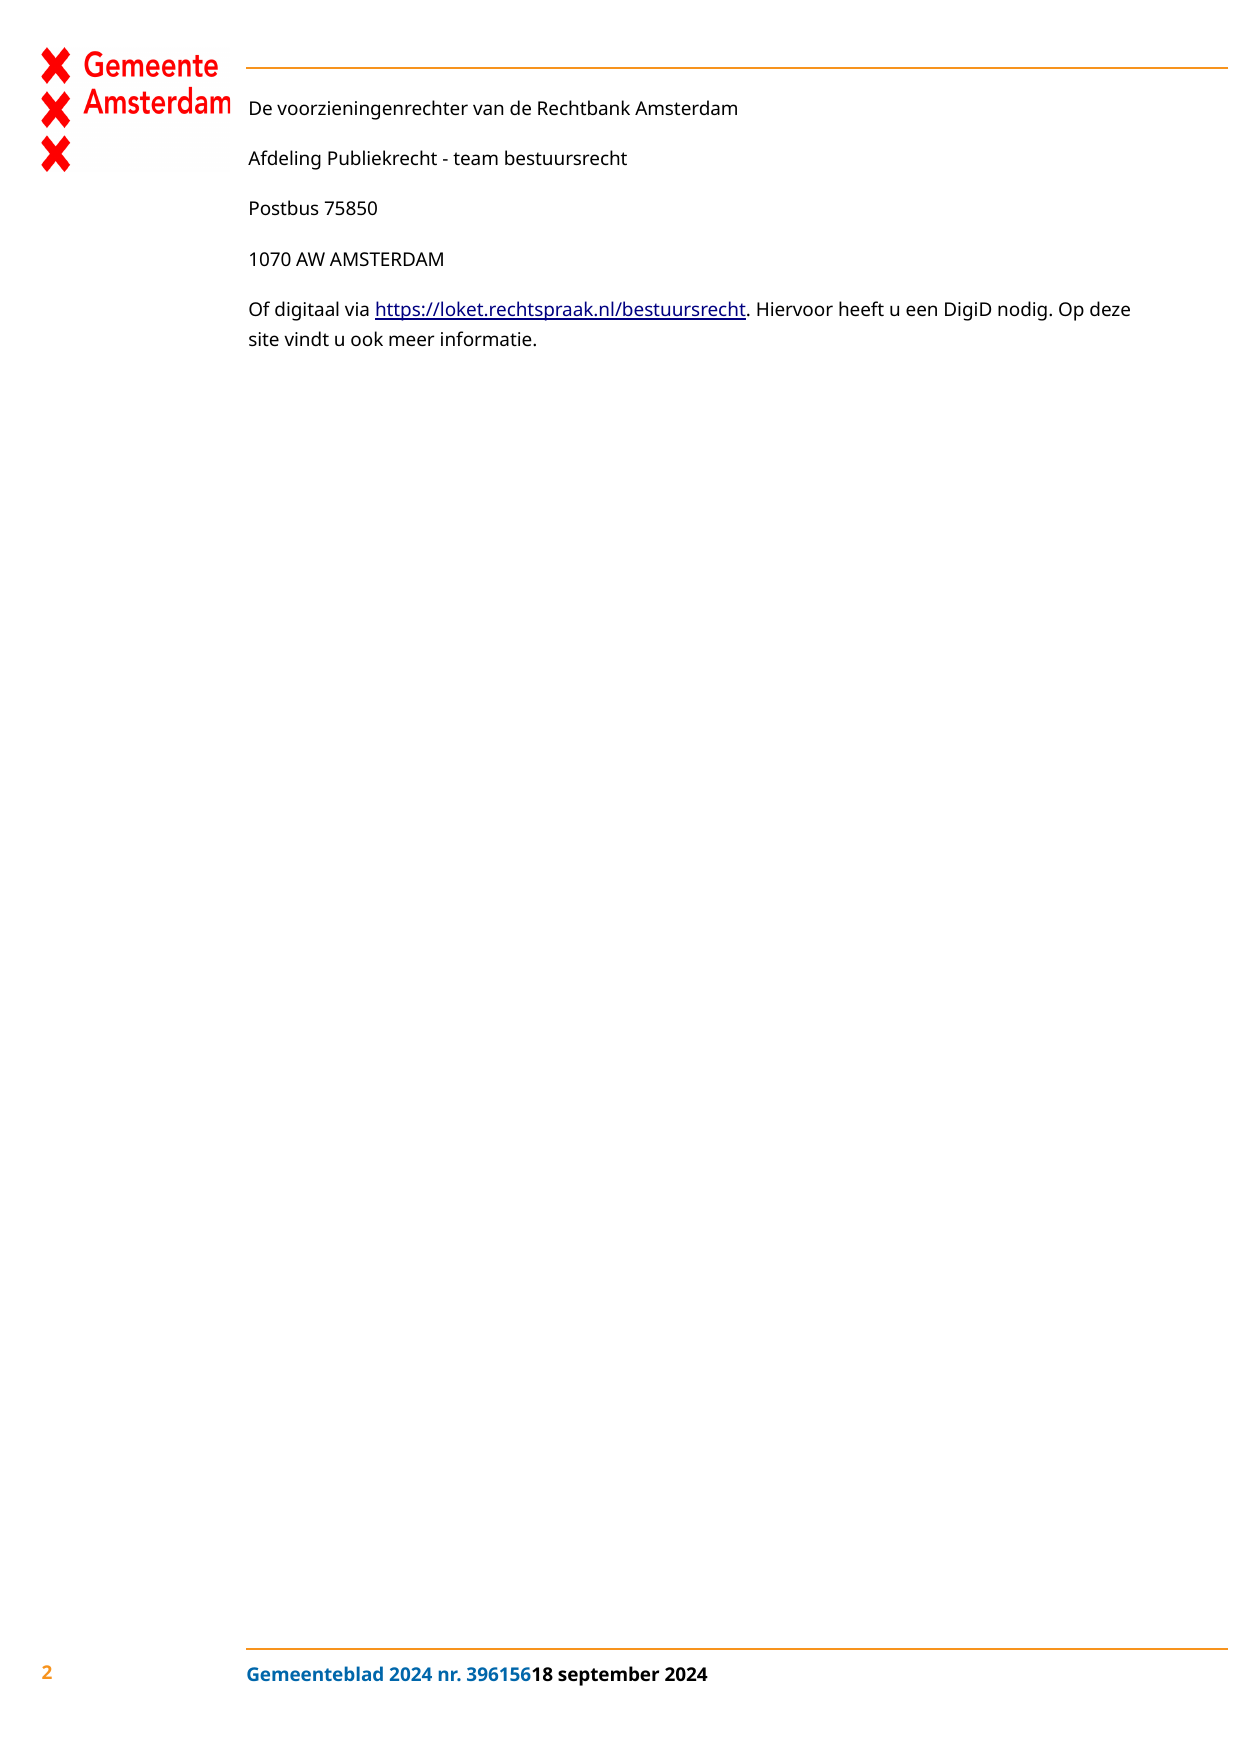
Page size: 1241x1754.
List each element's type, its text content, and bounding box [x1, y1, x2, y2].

text Afdeling Publiekrecht - team bestuursrecht [248, 145, 1152, 171]
text Of digitaal via https://loket.rechtspraak.nl/bestuursrecht. Hiervoor heeft u een DigiD nodig. Op deze site vindt u ook meer informatie. [248, 296, 1152, 352]
picture [41, 47, 231, 172]
text De voorzieningenrechter van de Rechtbank Amsterdam [248, 95, 1152, 121]
text Postbus 75850 [248, 196, 1152, 221]
text 1070 AW AMSTERDAM [248, 246, 1152, 272]
